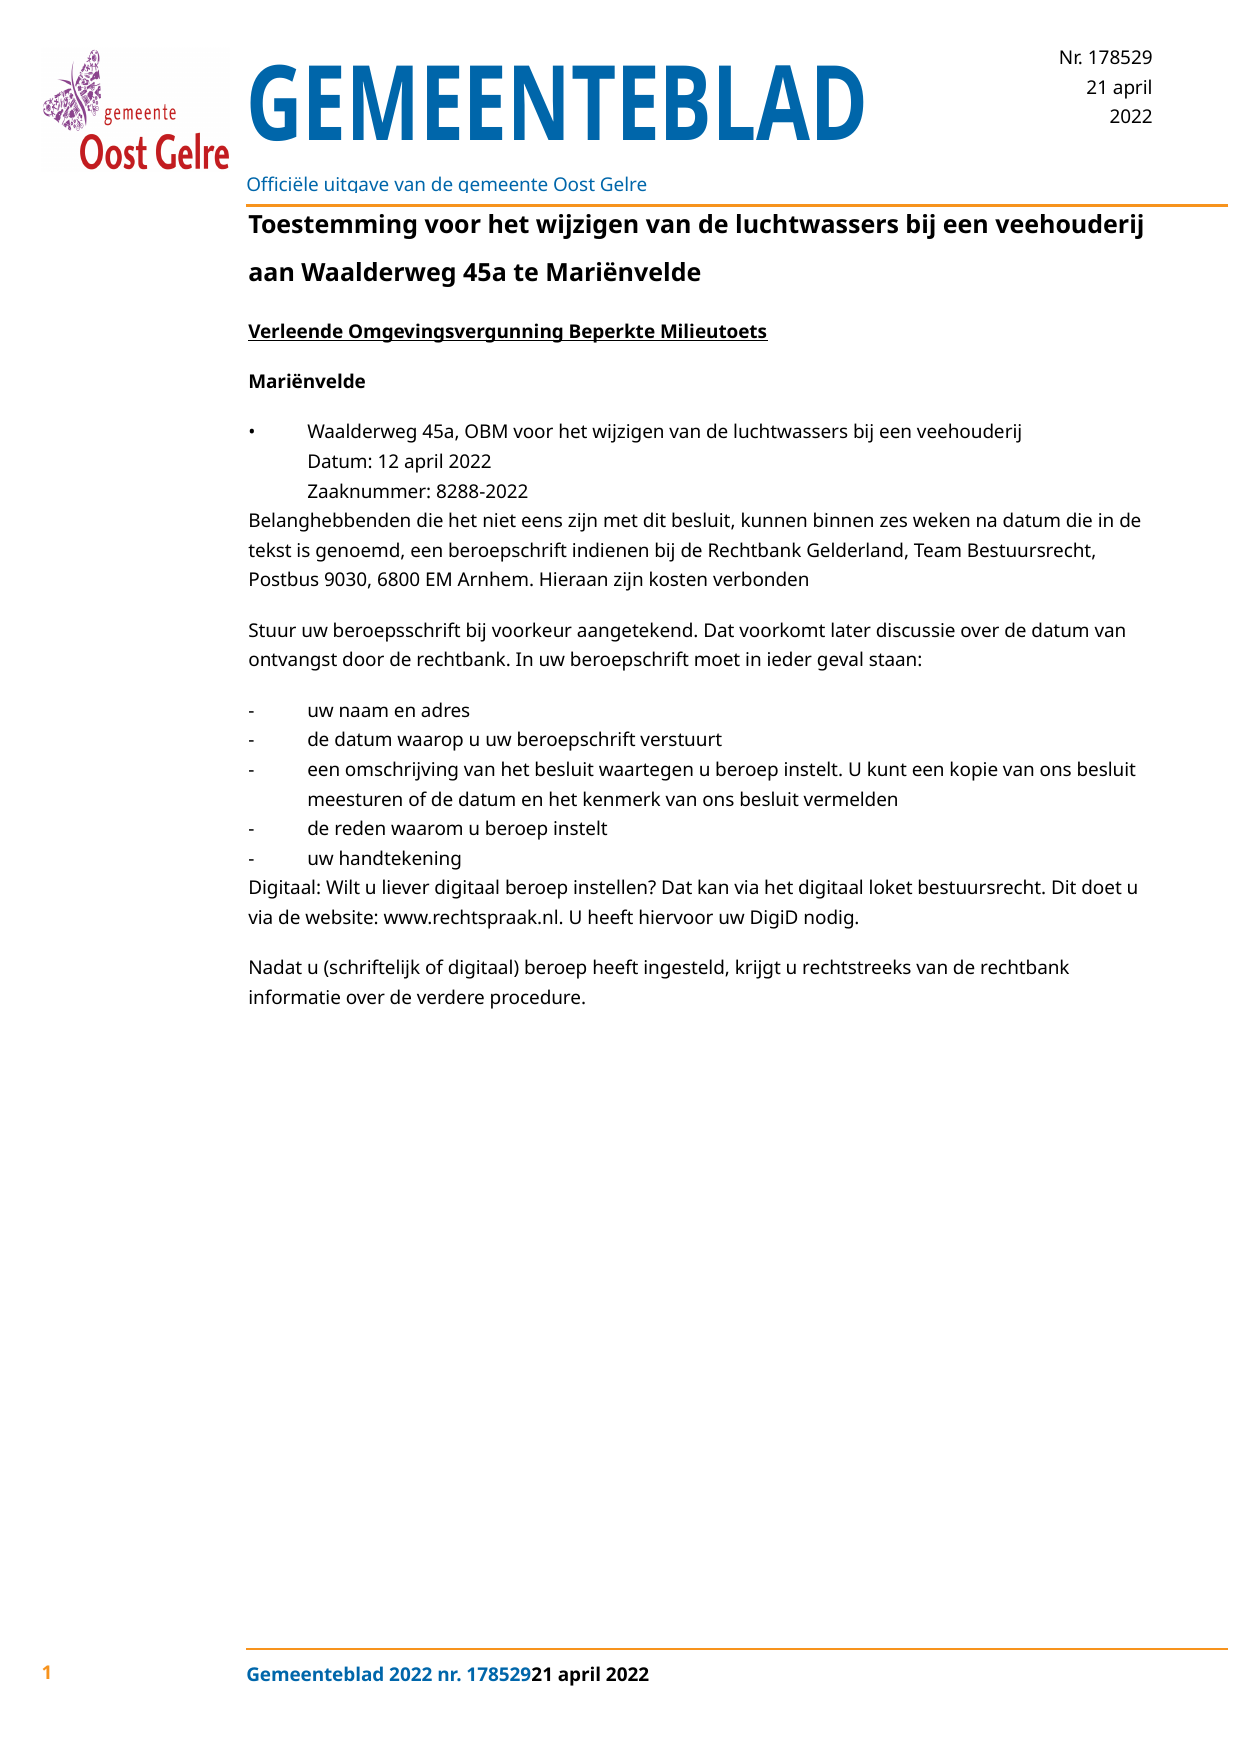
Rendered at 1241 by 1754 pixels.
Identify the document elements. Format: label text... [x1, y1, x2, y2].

list de datum waarop u uw beroepschrift verstuurt [248, 727, 1152, 752]
list een omschrijving van het besluit waartegen u beroep instelt. U kunt een kopie van ons besluit meesturen of de datum en het kenmerk van ons besluit vermelden [248, 756, 1152, 812]
list de reden waarom u beroep instelt [248, 815, 1152, 841]
text Mariënvelde [248, 368, 1152, 394]
list Datum: 12 april 2022 [248, 448, 1152, 474]
list uw handtekening [248, 845, 1152, 871]
text Stuur uw beroepsschrift bij voorkeur aangetekend. Dat voorkomt later discussie over de datum van ontvangst door de rechtbank. In uw beroepschrift moet in ieder geval staan: [248, 617, 1152, 672]
picture [41, 47, 231, 172]
list Zaaknummer: 8288-2022 [248, 478, 1152, 504]
text Verleende Omgevingsvergunning Beperkte Milieutoets [248, 318, 1152, 344]
list uw naam en adres [248, 697, 1152, 723]
text Belanghebbenden die het niet eens zijn met dit besluit, kunnen binnen zes weken na datum die in de tekst is genoemd, een beroepschrift indienen bij de Rechtbank Gelderland, Team Bestuursrecht, Postbus 9030, 6800 EM Arnhem. Hieraan zijn kosten verbonden [248, 507, 1152, 592]
text Digitaal: Wilt u liever digitaal beroep instellen? Dat kan via het digitaal loket bestuursrecht. Dit doet u via de website: www.rechtspraak.nl. U heeft hiervoor uw DigiD nodig. [248, 874, 1152, 930]
text Nadat u (schriftelijk of digitaal) beroep heeft ingesteld, krijgt u rechtstreeks van de rechtbank informatie over de verdere procedure. [248, 954, 1152, 1010]
list Waalderweg 45a, OBM voor het wijzigen van de luchtwassers bij een veehouderij [248, 419, 1152, 444]
text Toestemming voor het wijzigen van de luchtwassers bij een veehouderij aan Waalderweg 45a te Mariënvelde [248, 207, 1152, 288]
